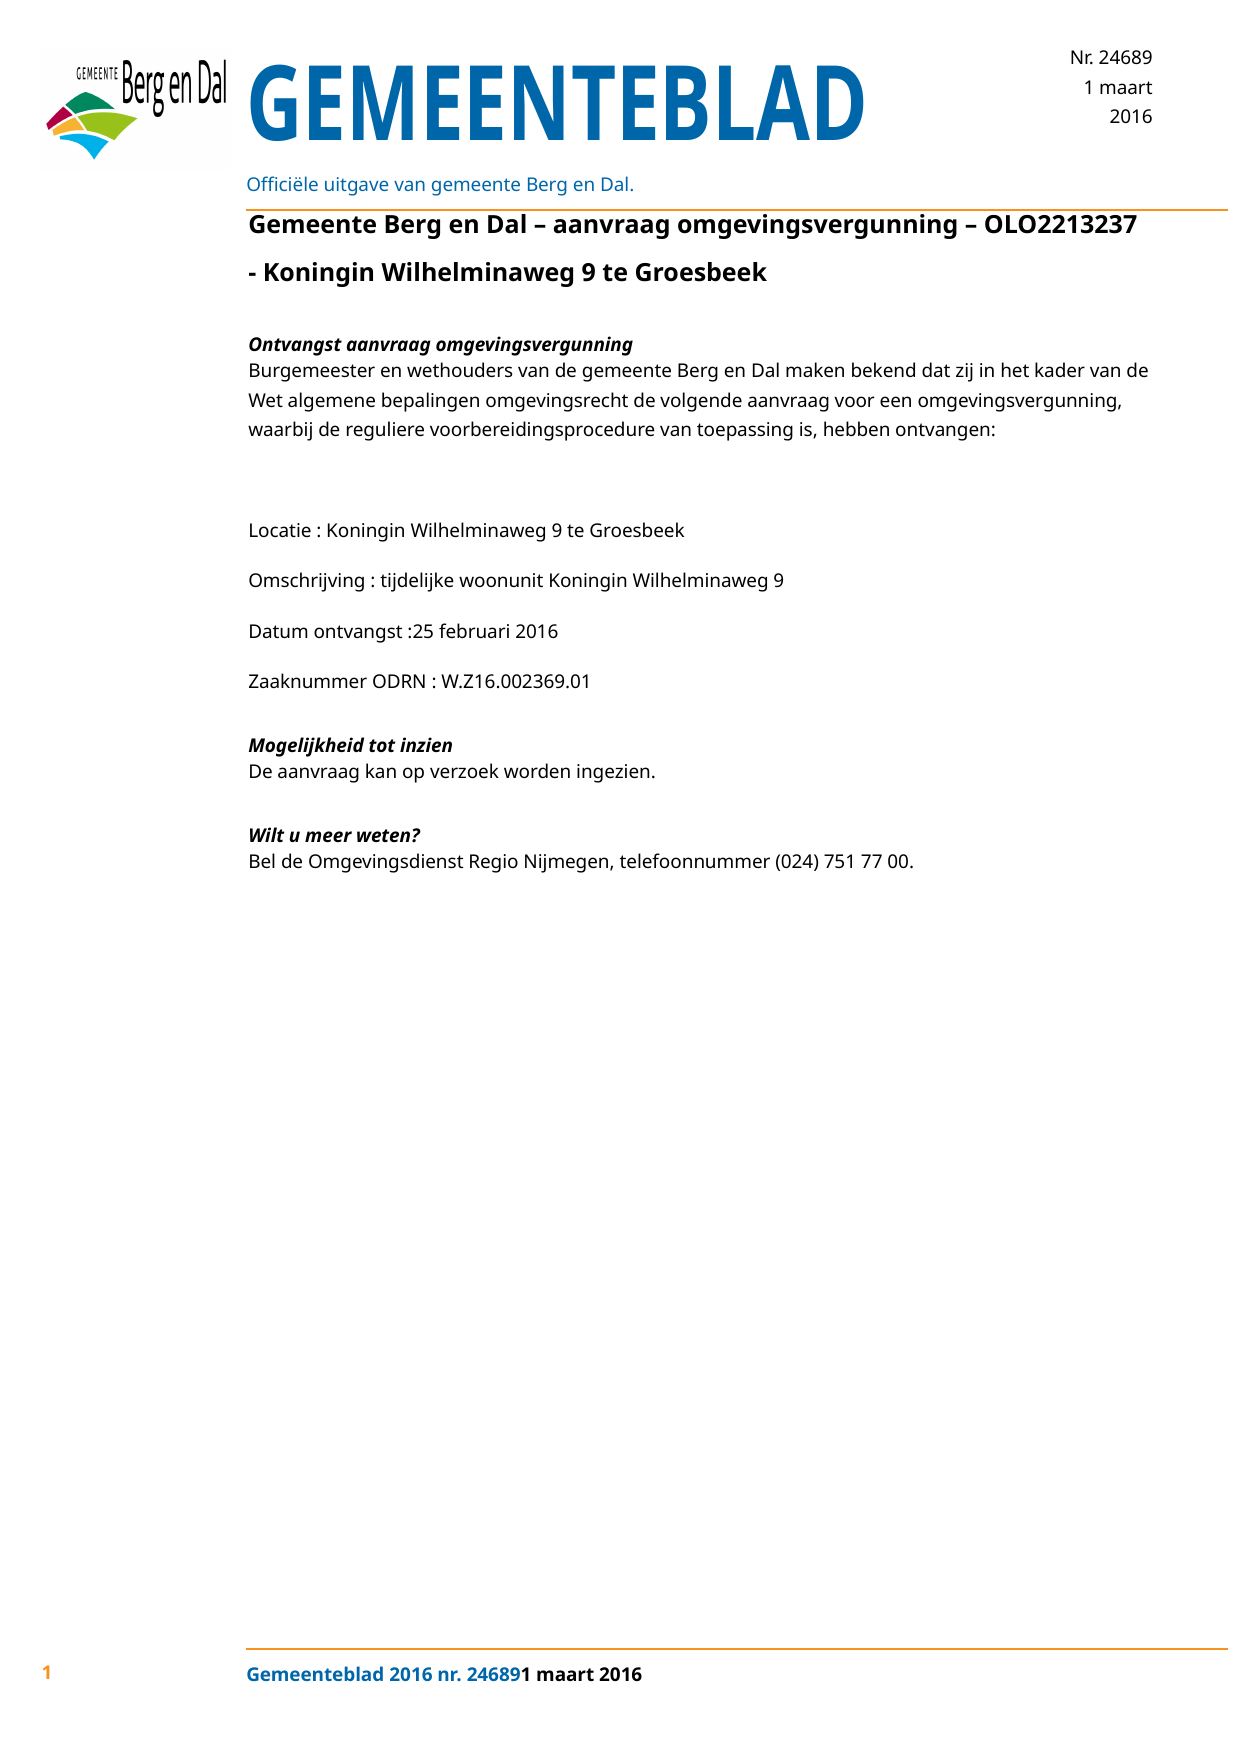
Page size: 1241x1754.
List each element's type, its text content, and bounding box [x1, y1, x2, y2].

text De aanvraag kan op verzoek worden ingezien. [248, 758, 1152, 784]
text Zaaknummer ODRN : W.Z16.002369.01 [248, 668, 1152, 694]
text Omschrijving : tijdelijke woonunit Koningin Wilhelminaweg 9 [248, 568, 1152, 593]
text Mogelijkheid tot inzien [248, 732, 1152, 758]
text Gemeente Berg en Dal – aanvraag omgevingsvergunning – OLO2213237 - Koningin Wilhelminaweg 9 te Groesbeek [248, 211, 1152, 288]
text Datum ontvangst :25 februari 2016 [248, 618, 1152, 644]
picture [41, 47, 231, 172]
text Bel de Omgevingsdienst Regio Nijmegen, telefoonnummer (024) 751 77 00. [248, 848, 1152, 873]
text Wilt u meer weten? [248, 822, 1152, 848]
text Ontvangst aanvraag omgevingsvergunning [248, 331, 1152, 357]
text Burgemeester en wethouders van de gemeente Berg en Dal maken bekend dat zij in het kader van de Wet algemene bepalingen omgevingsrecht de volgende aanvraag voor een omgevingsvergunning, waarbij de reguliere voorbereidingsprocedure van toepassing is, hebben ontvangen: [248, 357, 1152, 442]
text Locatie : Koningin Wilhelminaweg 9 te Groesbeek [248, 517, 1152, 543]
